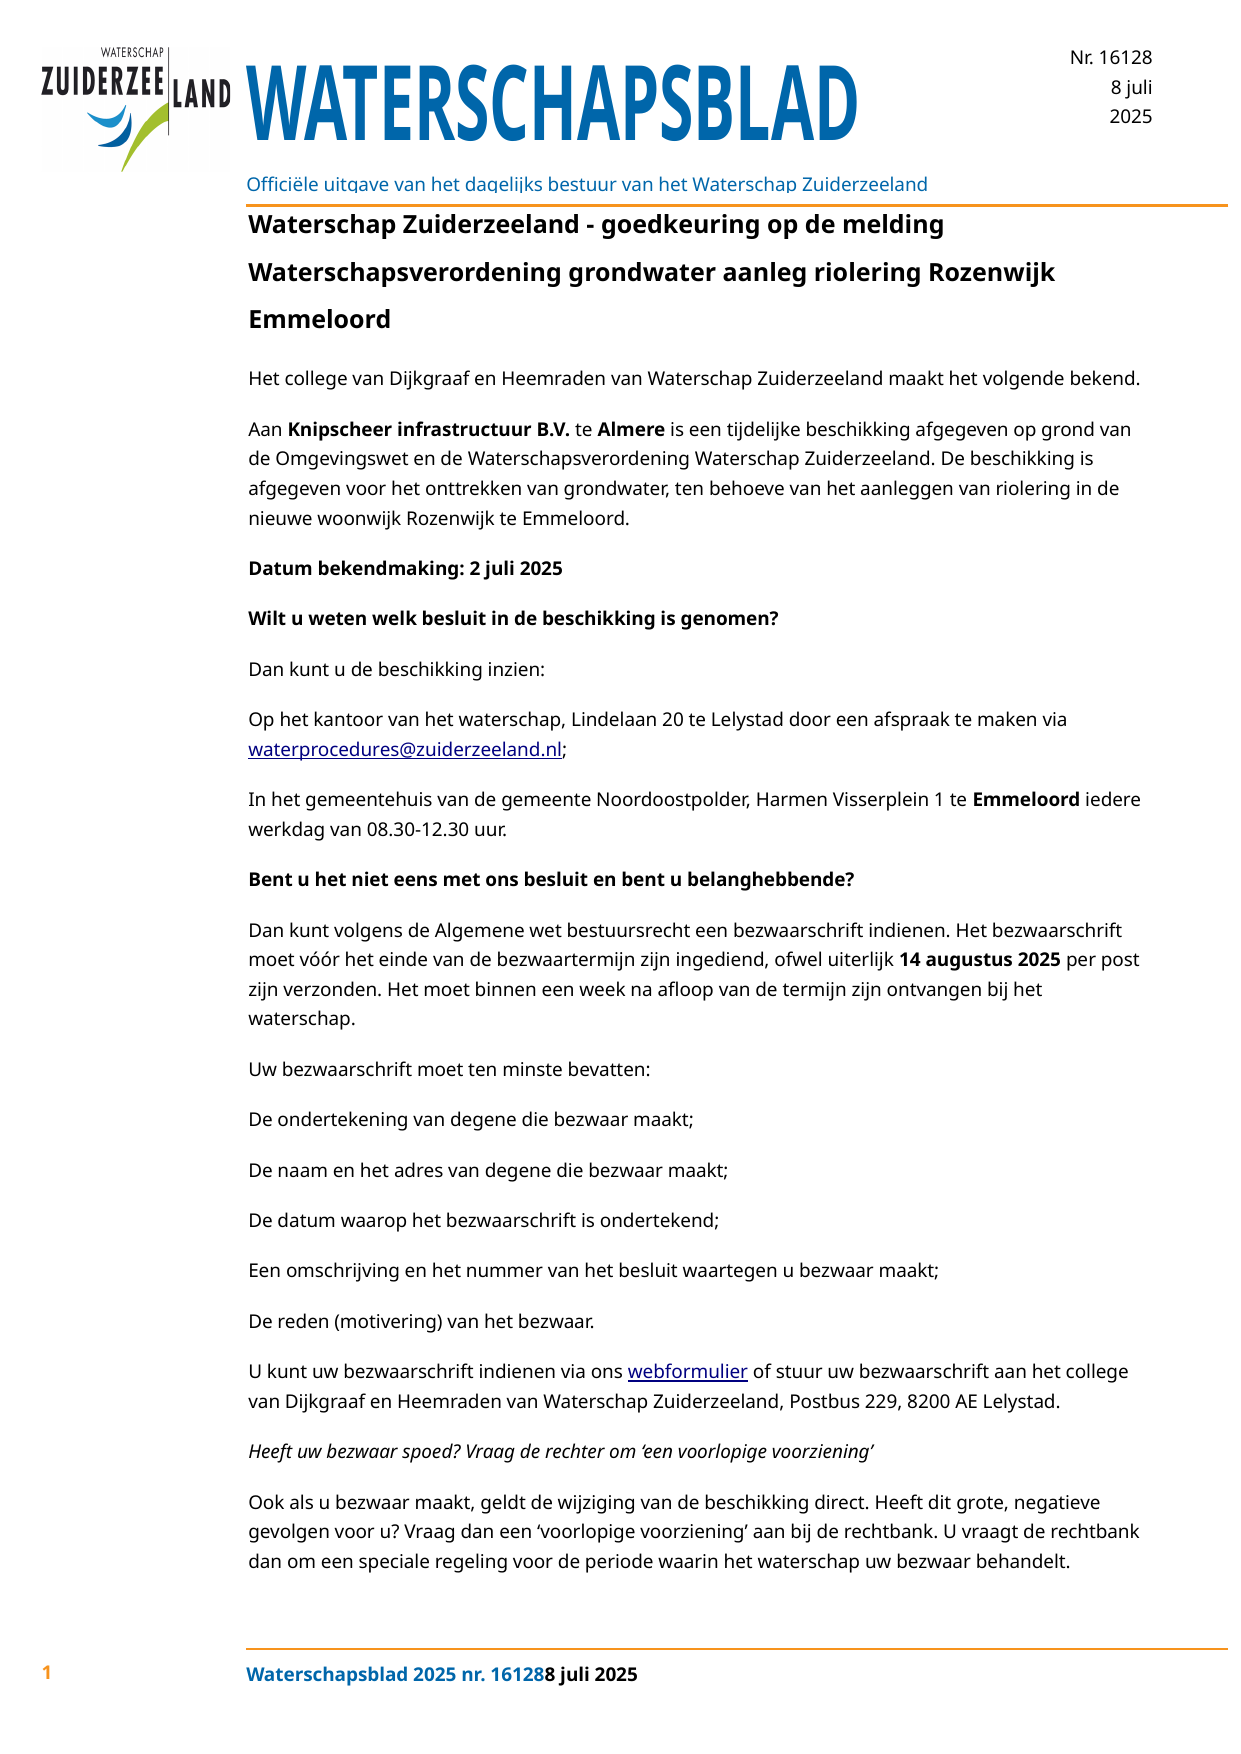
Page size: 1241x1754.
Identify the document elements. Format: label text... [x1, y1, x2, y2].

text Ook als u bezwaar maakt, geldt de wijziging van de beschikking direct. Heeft dit grote, negatieve gevolgen voor u? Vraag dan een ‘voorlopige voorziening’ aan bij de rechtbank. U vraagt de rechtbank dan om een speciale regeling voor de periode waarin het waterschap uw bezwaar behandelt. [248, 1489, 1152, 1574]
text Waterschap Zuiderzeeland - goedkeuring op de melding Waterschapsverordening grondwater aanleg riolering Rozenwijk Emmeloord [248, 207, 1152, 336]
text Heeft uw bezwaar spoed? Vraag de rechter om ‘een voorlopige voorziening’ [248, 1438, 1152, 1464]
text U kunt uw bezwaarschrift indienen via ons webformulier of stuur uw bezwaarschrift aan het college van Dijkgraaf en Heemraden van Waterschap Zuiderzeeland, Postbus 229, 8200 AE Lelystad. [248, 1358, 1152, 1414]
text In het gemeentehuis van de gemeente Noordoostpolder, Harmen Visserplein 1 te Emmeloord iedere werkdag van 08.30-12.30 uur. [248, 786, 1152, 842]
picture [41, 47, 231, 172]
text De ondertekening van degene die bezwaar maakt; [248, 1106, 1152, 1132]
text De naam en het adres van degene die bezwaar maakt; [248, 1157, 1152, 1182]
text Aan Knipscheer infrastructuur B.V. te Almere is een tijdelijke beschikking afgegeven op grond van de Omgevingswet en de Waterschapsverordening Waterschap Zuiderzeeland. De beschikking is afgegeven voor het onttrekken van grondwater, ten behoeve van het aanleggen van riolering in de nieuwe woonwijk Rozenwijk te Emmeloord. [248, 416, 1152, 530]
text Op het kantoor van het waterschap, Lindelaan 20 te Lelystad door een afspraak te maken via waterprocedures@zuiderzeeland.nl; [248, 706, 1152, 762]
text De datum waarop het bezwaarschrift is ondertekend; [248, 1207, 1152, 1233]
text Dan kunt volgens de Algemene wet bestuursrecht een bezwaarschrift indienen. Het bezwaarschrift moet vóór het einde van de bezwaartermijn zijn ingediend, ofwel uiterlijk 14 augustus 2025 per post zijn verzonden. Het moet binnen een week na afloop van de termijn zijn ontvangen bij het waterschap. [248, 917, 1152, 1031]
text Wilt u weten welk besluit in de beschikking is genomen? [248, 606, 1152, 631]
text Uw bezwaarschrift moet ten minste bevatten: [248, 1056, 1152, 1082]
text Bent u het niet eens met ons besluit en bent u belanghebbende? [248, 866, 1152, 892]
text Dan kunt u de beschikking inzien: [248, 656, 1152, 682]
text Een omschrijving en het nummer van het besluit waartegen u bezwaar maakt; [248, 1258, 1152, 1283]
text Datum bekendmaking: 2 juli 2025 [248, 555, 1152, 581]
text Het college van Dijkgraaf en Heemraden van Waterschap Zuiderzeeland maakt het volgende bekend. [248, 366, 1152, 391]
text De reden (motivering) van het bezwaar. [248, 1308, 1152, 1334]
